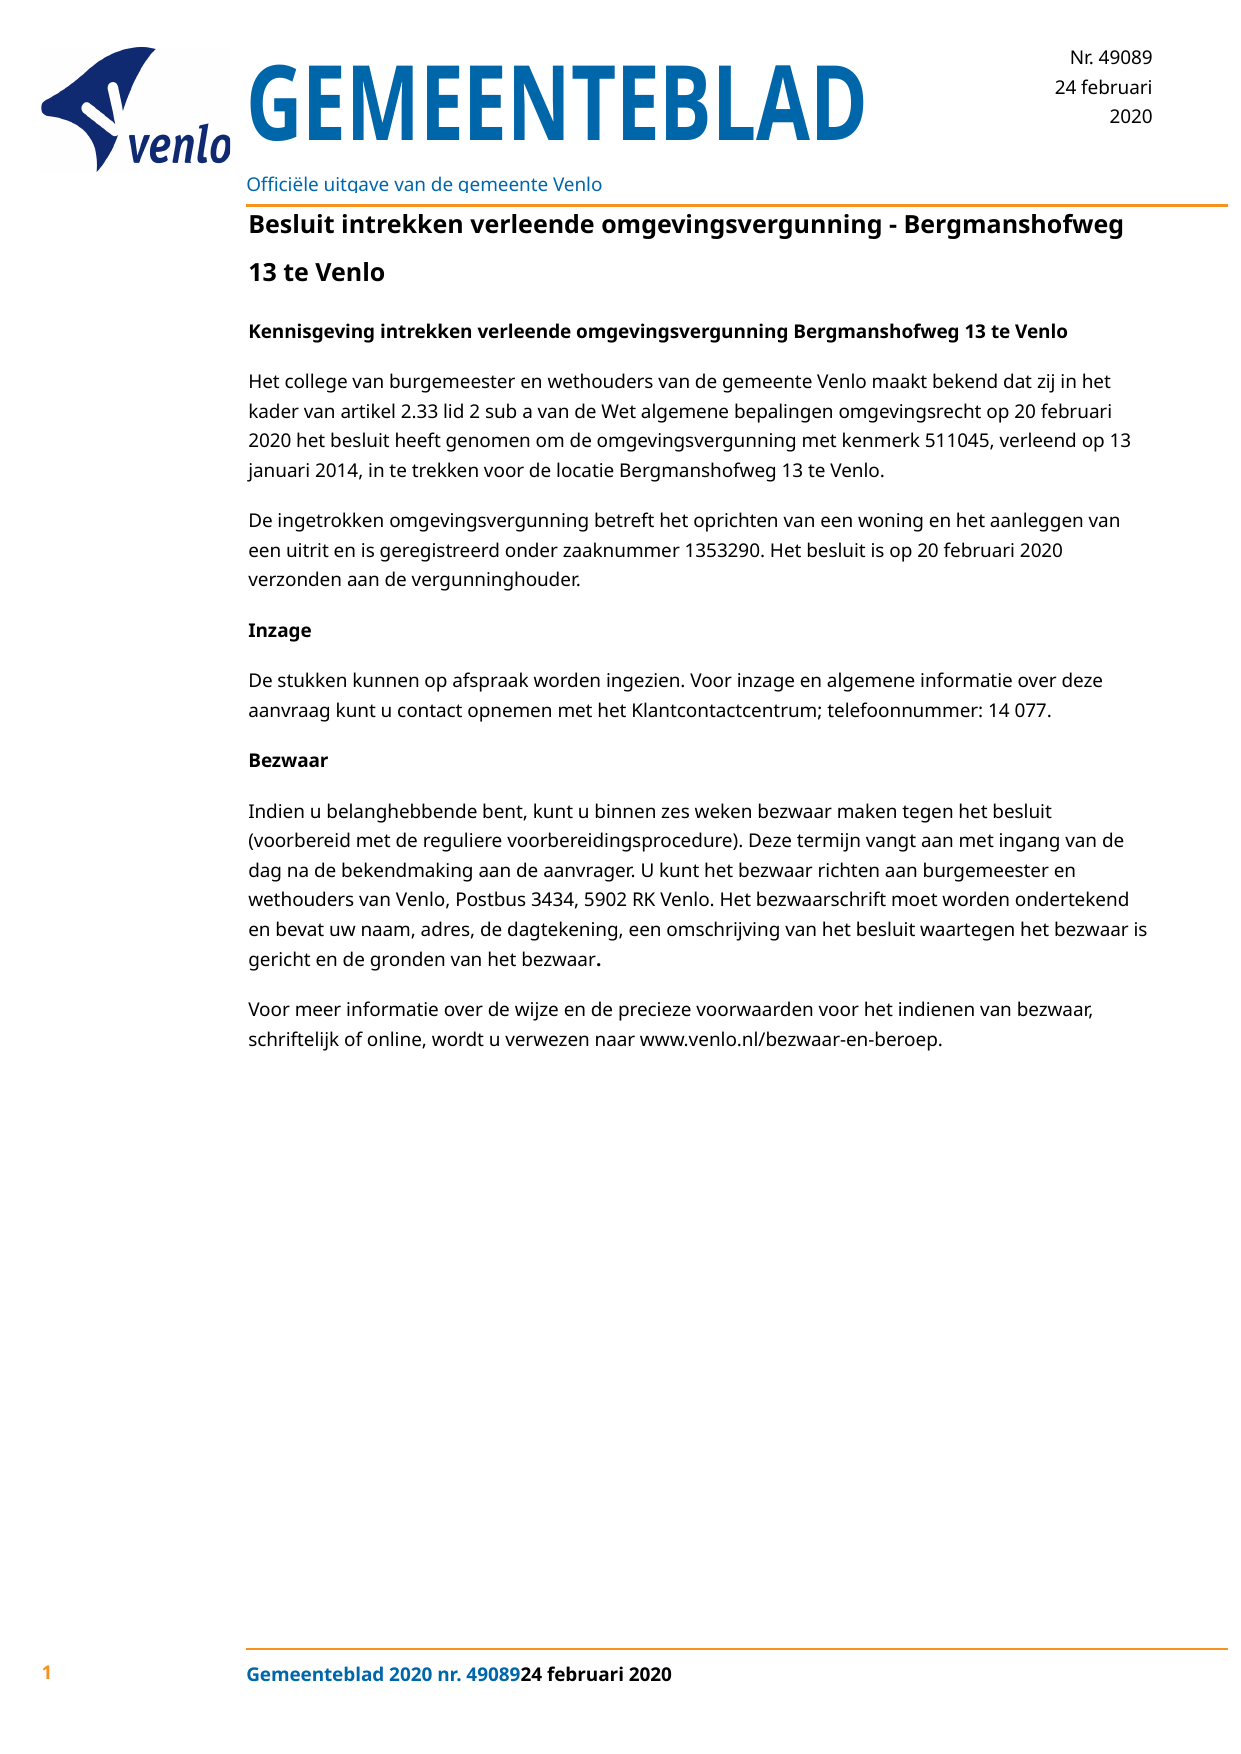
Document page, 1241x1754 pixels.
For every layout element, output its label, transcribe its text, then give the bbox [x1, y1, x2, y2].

text De ingetrokken omgevingsvergunning betreft het oprichten van een woning en het aanleggen van een uitrit en is geregistreerd onder zaaknummer 1353290. Het besluit is op 20 februari 2020 verzonden aan de vergunninghouder. [248, 507, 1152, 592]
text Kennisgeving intrekken verleende omgevingsvergunning Bergmanshofweg 13 te Venlo [248, 318, 1152, 344]
text De stukken kunnen op afspraak worden ingezien. Voor inzage en algemene informatie over deze aanvraag kunt u contact opnemen met het Klantcontactcentrum; telefoonnummer: 14 077. [248, 667, 1152, 723]
picture [41, 47, 231, 172]
text Inzage [248, 617, 1152, 643]
text Indien u belanghebbende bent, kunt u binnen zes weken bezwaar maken tegen het besluit (voorbereid met de reguliere voorbereidingsprocedure). Deze termijn vangt aan met ingang van de dag na de bekendmaking aan de aanvrager. U kunt het bezwaar richten aan burgemeester en wethouders van Venlo, Postbus 3434, 5902 RK Venlo. Het bezwaarschrift moet worden ondertekend en bevat uw naam, adres, de dagtekening, een omschrijving van het besluit waartegen het bezwaar is gericht en de gronden van het bezwaar. [248, 798, 1152, 972]
text Voor meer informatie over de wijze en de precieze voorwaarden voor het indienen van bezwaar, schriftelijk of online, wordt u verwezen naar www.venlo.nl/bezwaar-en-beroep. [248, 996, 1152, 1052]
text Bezwaar [248, 747, 1152, 773]
text Besluit intrekken verleende omgevingsvergunning - Bergmanshofweg 13 te Venlo [248, 207, 1152, 288]
text Het college van burgemeester en wethouders van de gemeente Venlo maakt bekend dat zij in het kader van artikel 2.33 lid 2 sub a van de Wet algemene bepalingen omgevingsrecht op 20 februari 2020 het besluit heeft genomen om de omgevingsvergunning met kenmerk 511045, verleend op 13 januari 2014, in te trekken voor de locatie Bergmanshofweg 13 te Venlo. [248, 368, 1152, 483]
